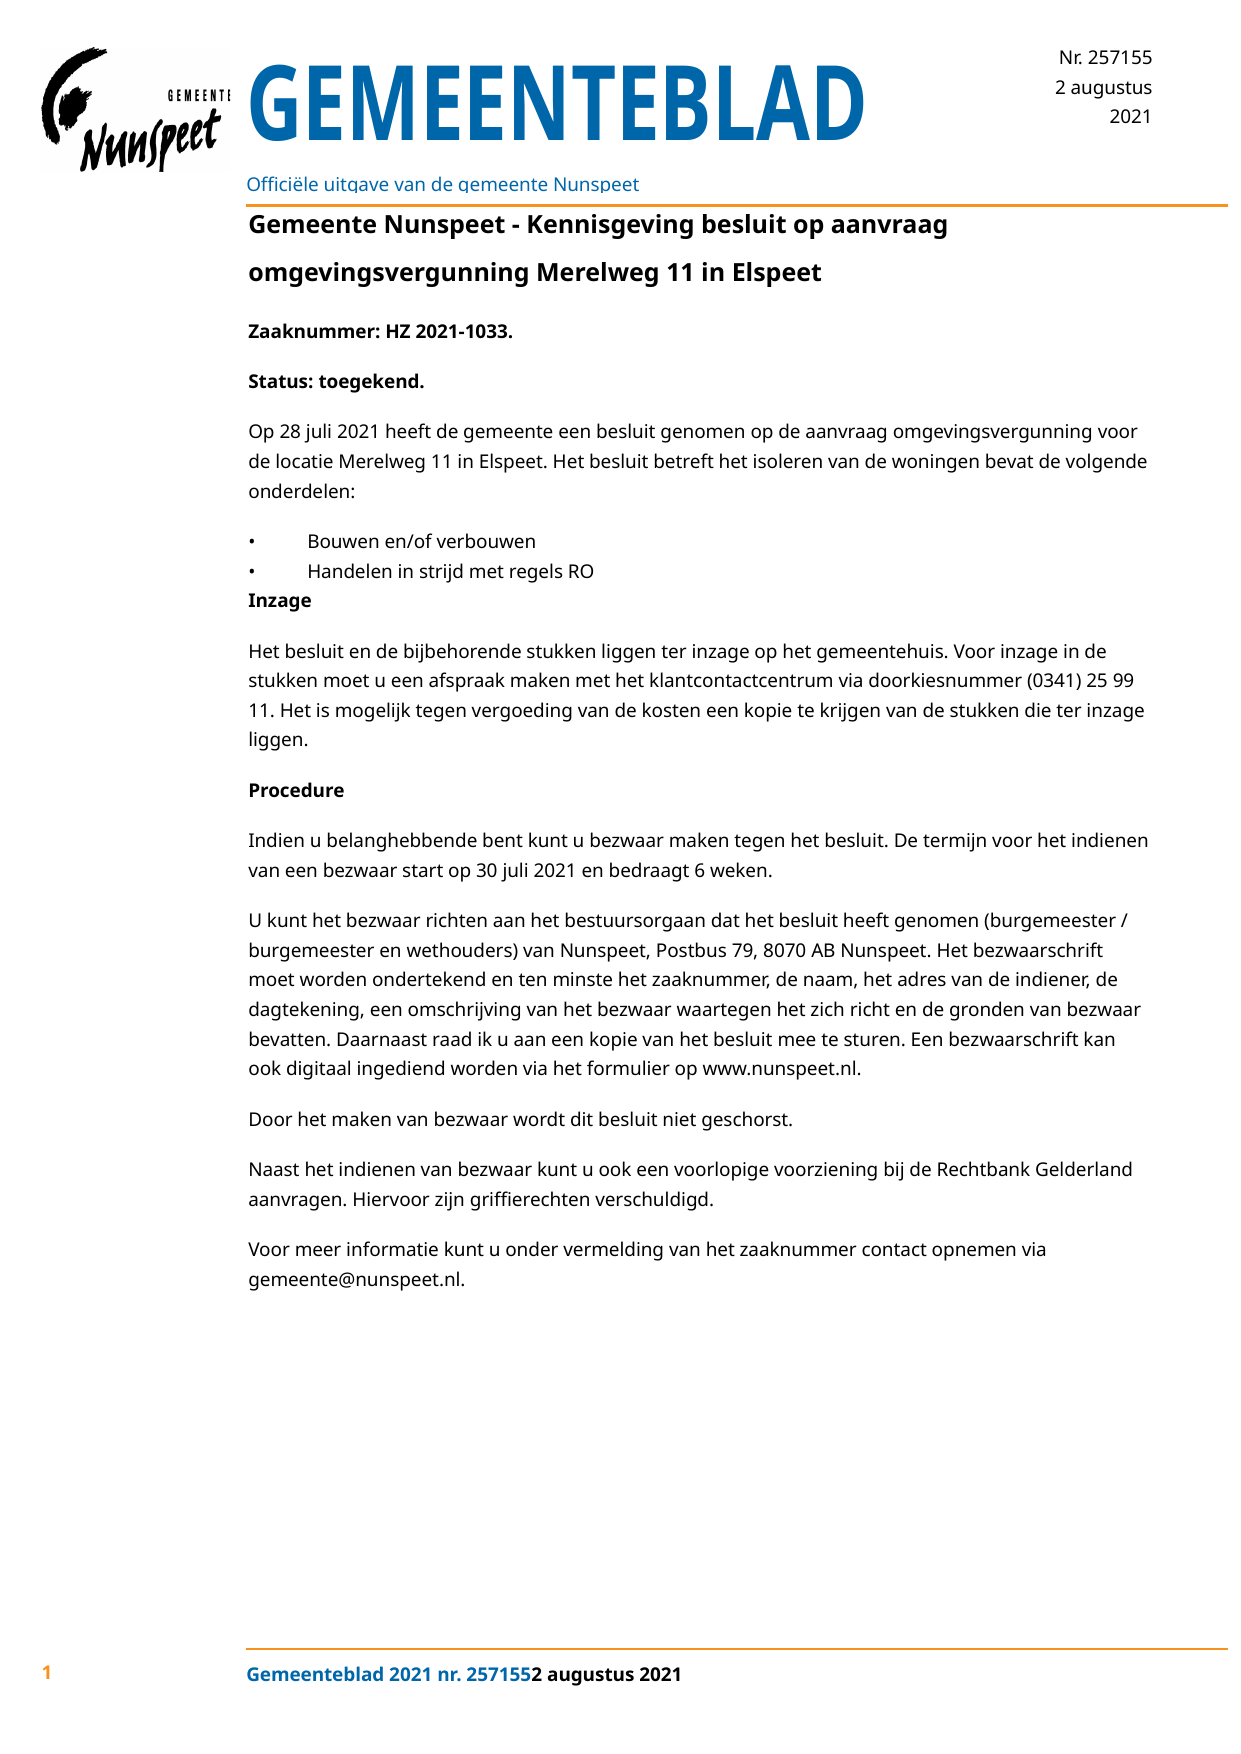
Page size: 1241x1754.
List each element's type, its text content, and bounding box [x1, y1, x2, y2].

text Indien u belanghebbende bent kunt u bezwaar maken tegen het besluit. De termijn voor het indienen van een bezwaar start op 30 juli 2021 en bedraagt 6 weken. [248, 827, 1152, 883]
text Inzage [248, 587, 1152, 613]
text Procedure [248, 777, 1152, 803]
list Bouwen en/of verbouwen [248, 528, 1152, 554]
text Status: toegekend. [248, 368, 1152, 394]
text Voor meer informatie kunt u onder vermelding van het zaaknummer contact opnemen via gemeente@nunspeet.nl. [248, 1236, 1152, 1292]
list Handelen in strijd met regels RO [248, 558, 1152, 584]
text Gemeente Nunspeet - Kennisgeving besluit op aanvraag omgevingsvergunning Merelweg 11 in Elspeet [248, 207, 1152, 288]
text Naast het indienen van bezwaar kunt u ook een voorlopige voorziening bij de Rechtbank Gelderland aanvragen. Hiervoor zijn griffierechten verschuldigd. [248, 1156, 1152, 1212]
text Het besluit en de bijbehorende stukken liggen ter inzage op het gemeentehuis. Voor inzage in de stukken moet u een afspraak maken met het klantcontactcentrum via doorkiesnummer (0341) 25 99 11. Het is mogelijk tegen vergoeding van de kosten een kopie te krijgen van de stukken die ter inzage liggen. [248, 638, 1152, 752]
text Zaaknummer: HZ 2021-1033. [248, 318, 1152, 344]
text U kunt het bezwaar richten aan het bestuursorgaan dat het besluit heeft genomen (burgemeester / burgemeester en wethouders) van Nunspeet, Postbus 79, 8070 AB Nunspeet. Het bezwaarschrift moet worden ondertekend en ten minste het zaaknummer, de naam, het adres van de indiener, de dagtekening, een omschrijving van het bezwaar waartegen het zich richt en de gronden van bezwaar bevatten. Daarnaast raad ik u aan een kopie van het besluit mee te sturen. Een bezwaarschrift kan ook digitaal ingediend worden via het formulier op www.nunspeet.nl. [248, 907, 1152, 1081]
picture [41, 47, 231, 172]
text Door het maken van bezwaar wordt dit besluit niet geschorst. [248, 1106, 1152, 1132]
text Op 28 juli 2021 heeft de gemeente een besluit genomen op de aanvraag omgevingsvergunning voor de locatie Merelweg 11 in Elspeet. Het besluit betreft het isoleren van de woningen bevat de volgende onderdelen: [248, 419, 1152, 504]
